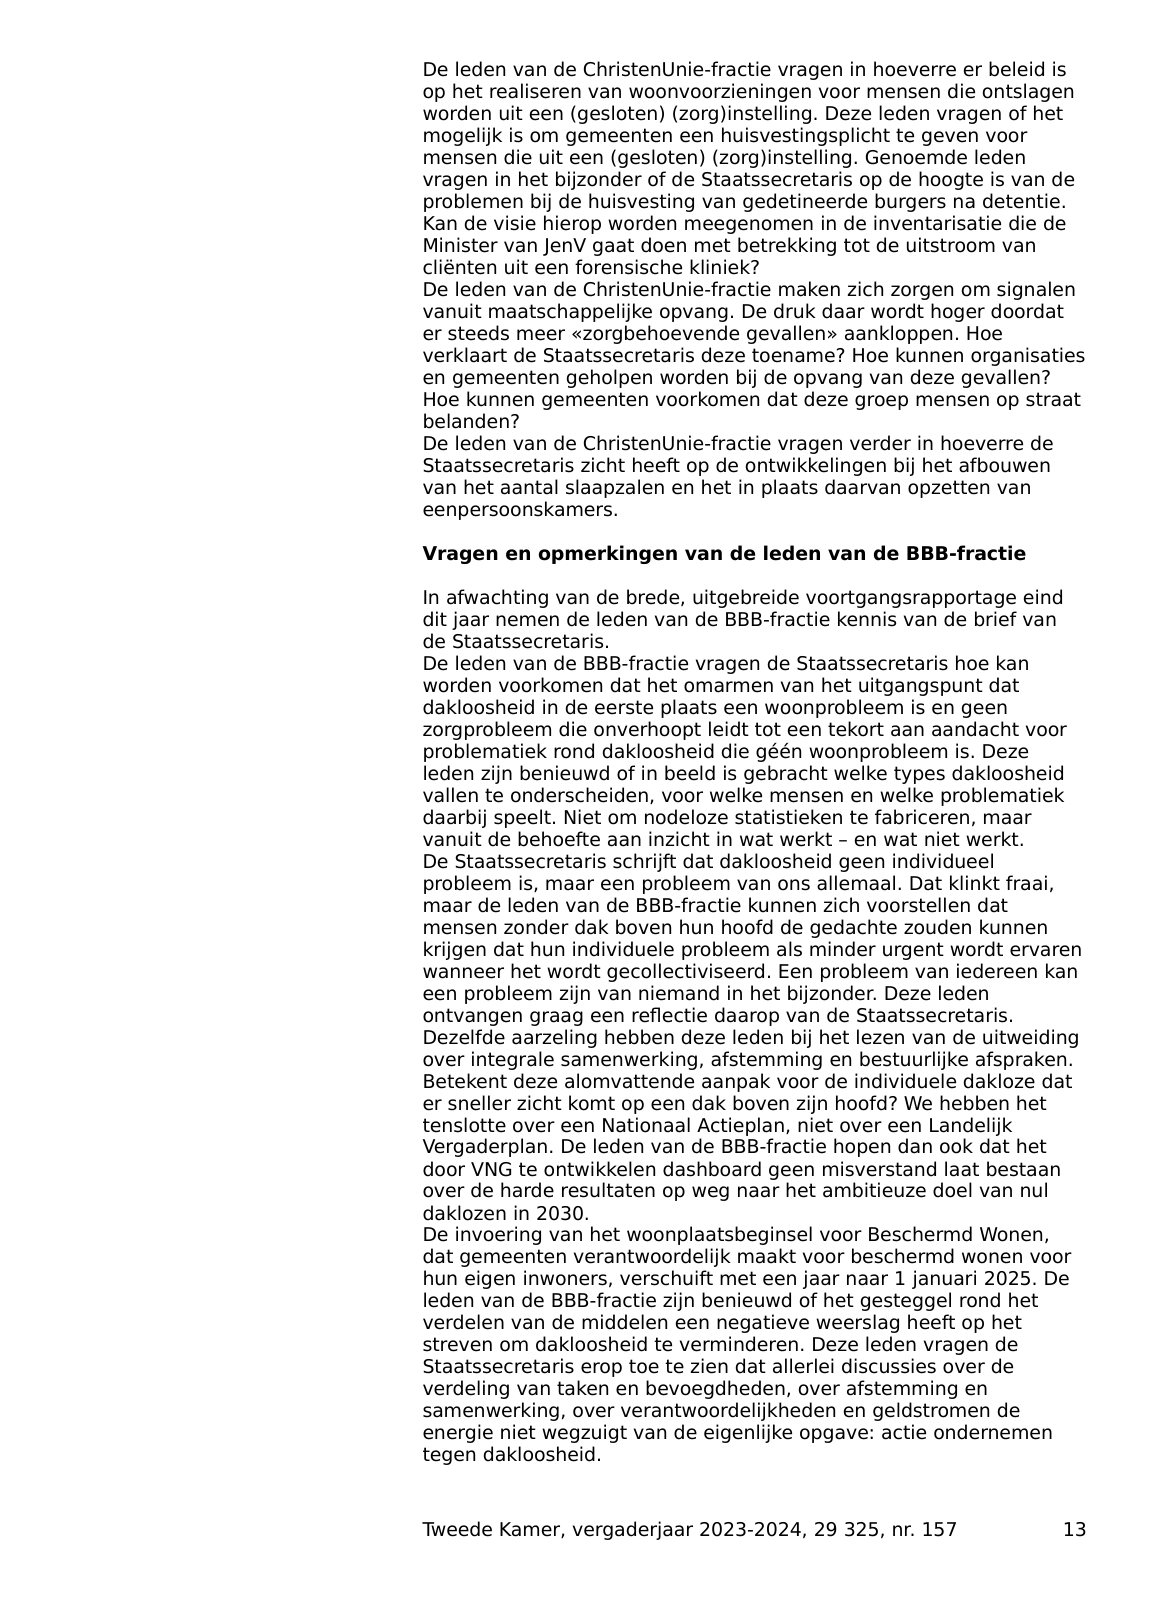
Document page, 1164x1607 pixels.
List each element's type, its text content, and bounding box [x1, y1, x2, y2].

text De leden van de ChristenUnie-fractie vragen in hoeverre er beleid is op het realiseren van woonvoorzieningen voor mensen die ontslagen worden uit een (gesloten) (zorg)instelling. Deze leden vragen of het mogelijk is om gemeenten een huisvestingsplicht te geven voor mensen die uit een (gesloten) (zorg)instelling. Genoemde leden vragen in het bijzonder of de Staatssecretaris op de hoogte is van de problemen bij de huisvesting van gedetineerde burgers na detentie. Kan de visie hierop worden meegenomen in de inventarisatie die de Minister van JenV gaat doen met betrekking tot de uitstroom van cliënten uit een forensische kliniek? [422, 59, 1087, 279]
text De leden van de BBB-fractie vragen de Staatssecretaris hoe kan worden voorkomen dat het omarmen van het uitgangspunt dat dakloosheid in de eerste plaats een woonprobleem is en geen zorgprobleem die onverhoopt leidt tot een tekort aan aandacht voor problematiek rond dakloosheid die géén woonprobleem is. Deze leden zijn benieuwd of in beeld is gebracht welke types dakloosheid vallen te onderscheiden, voor welke mensen en welke problematiek daarbij speelt. Niet om nodeloze statistieken te fabriceren, maar vanuit de behoefte aan inzicht in wat werkt – en wat niet werkt. [422, 653, 1087, 851]
text De leden van de ChristenUnie-fractie maken zich zorgen om signalen vanuit maatschappelijke opvang. De druk daar wordt hoger doordat er steeds meer «zorgbehoevende gevallen» aankloppen. Hoe verklaart de Staatssecretaris deze toename? Hoe kunnen organisaties en gemeenten geholpen worden bij de opvang van deze gevallen? Hoe kunnen gemeenten voorkomen dat deze groep mensen op straat belanden? [422, 279, 1087, 433]
text De leden van de ChristenUnie-fractie vragen verder in hoeverre de Staatssecretaris zicht heeft op de ontwikkelingen bij het afbouwen van het aantal slaapzalen en het in plaats daarvan opzetten van eenpersoonskamers. [422, 433, 1087, 521]
text In afwachting van de brede, uitgebreide voortgangsrapportage eind dit jaar nemen de leden van de BBB-fractie kennis van de brief van de Staatssecretaris. [422, 587, 1087, 653]
text De Staatssecretaris schrijft dat dakloosheid geen individueel probleem is, maar een probleem van ons allemaal. Dat klinkt fraai, maar de leden van de BBB-fractie kunnen zich voorstellen dat mensen zonder dak boven hun hoofd de gedachte zouden kunnen krijgen dat hun individuele probleem als minder urgent wordt ervaren wanneer het wordt gecollectiviseerd. Een probleem van iedereen kan een probleem zijn van niemand in het bijzonder. Deze leden ontvangen graag een reflectie daarop van de Staatssecretaris. Dezelfde aarzeling hebben deze leden bij het lezen van de uitweiding over integrale samenwerking, afstemming en bestuurlijke afspraken. Betekent deze alomvattende aanpak voor de individuele dakloze dat er sneller zicht komt op een dak boven zijn hoofd? We hebben het tenslotte over een Nationaal Actieplan, niet over een Landelijk Vergaderplan. De leden van de BBB-fractie hopen dan ook dat het door VNG te ontwikkelen dashboard geen misverstand laat bestaan over de harde resultaten op weg naar het ambitieuze doel van nul daklozen in 2030. [422, 851, 1087, 1224]
text De invoering van het woonplaatsbeginsel voor Beschermd Wonen, dat gemeenten verantwoordelijk maakt voor beschermd wonen voor hun eigen inwoners, verschuift met een jaar naar 1 januari 2025. De leden van de BBB-fractie zijn benieuwd of het gesteggel rond het verdelen van de middelen een negatieve weerslag heeft op het streven om dakloosheid te verminderen. Deze leden vragen de Staatssecretaris erop toe te zien dat allerlei discussies over de verdeling van taken en bevoegdheden, over afstemming en samenwerking, over verantwoordelijkheden en geldstromen de energie niet wegzuigt van de eigenlijke opgave: actie ondernemen tegen dakloosheid. [422, 1224, 1087, 1466]
subtitle Vragen en opmerkingen van de leden van de BBB-fractie [422, 543, 1087, 565]
